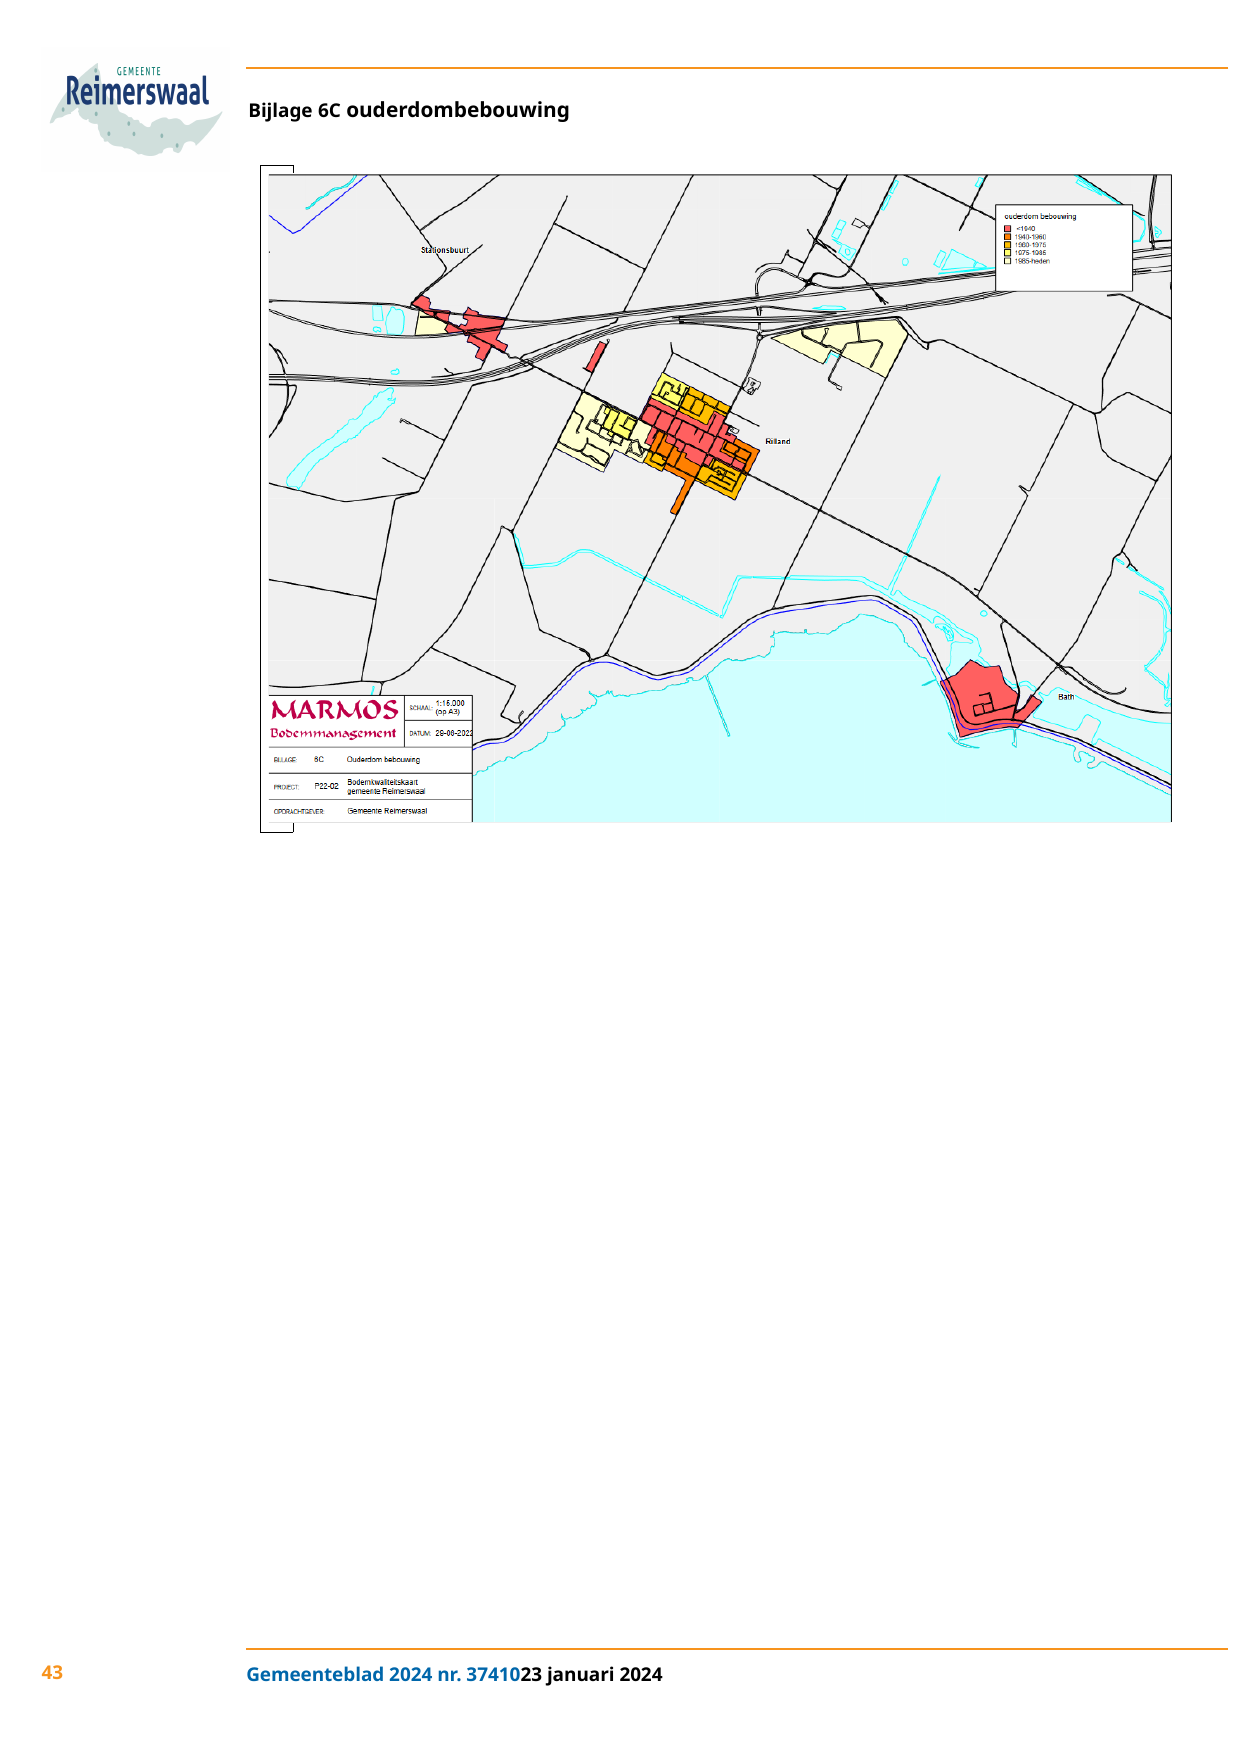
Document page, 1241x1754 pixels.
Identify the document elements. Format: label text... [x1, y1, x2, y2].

text Bijlage 6C ouderdombebouwing [248, 95, 1152, 123]
picture [268, 173, 1173, 823]
picture [41, 47, 231, 172]
